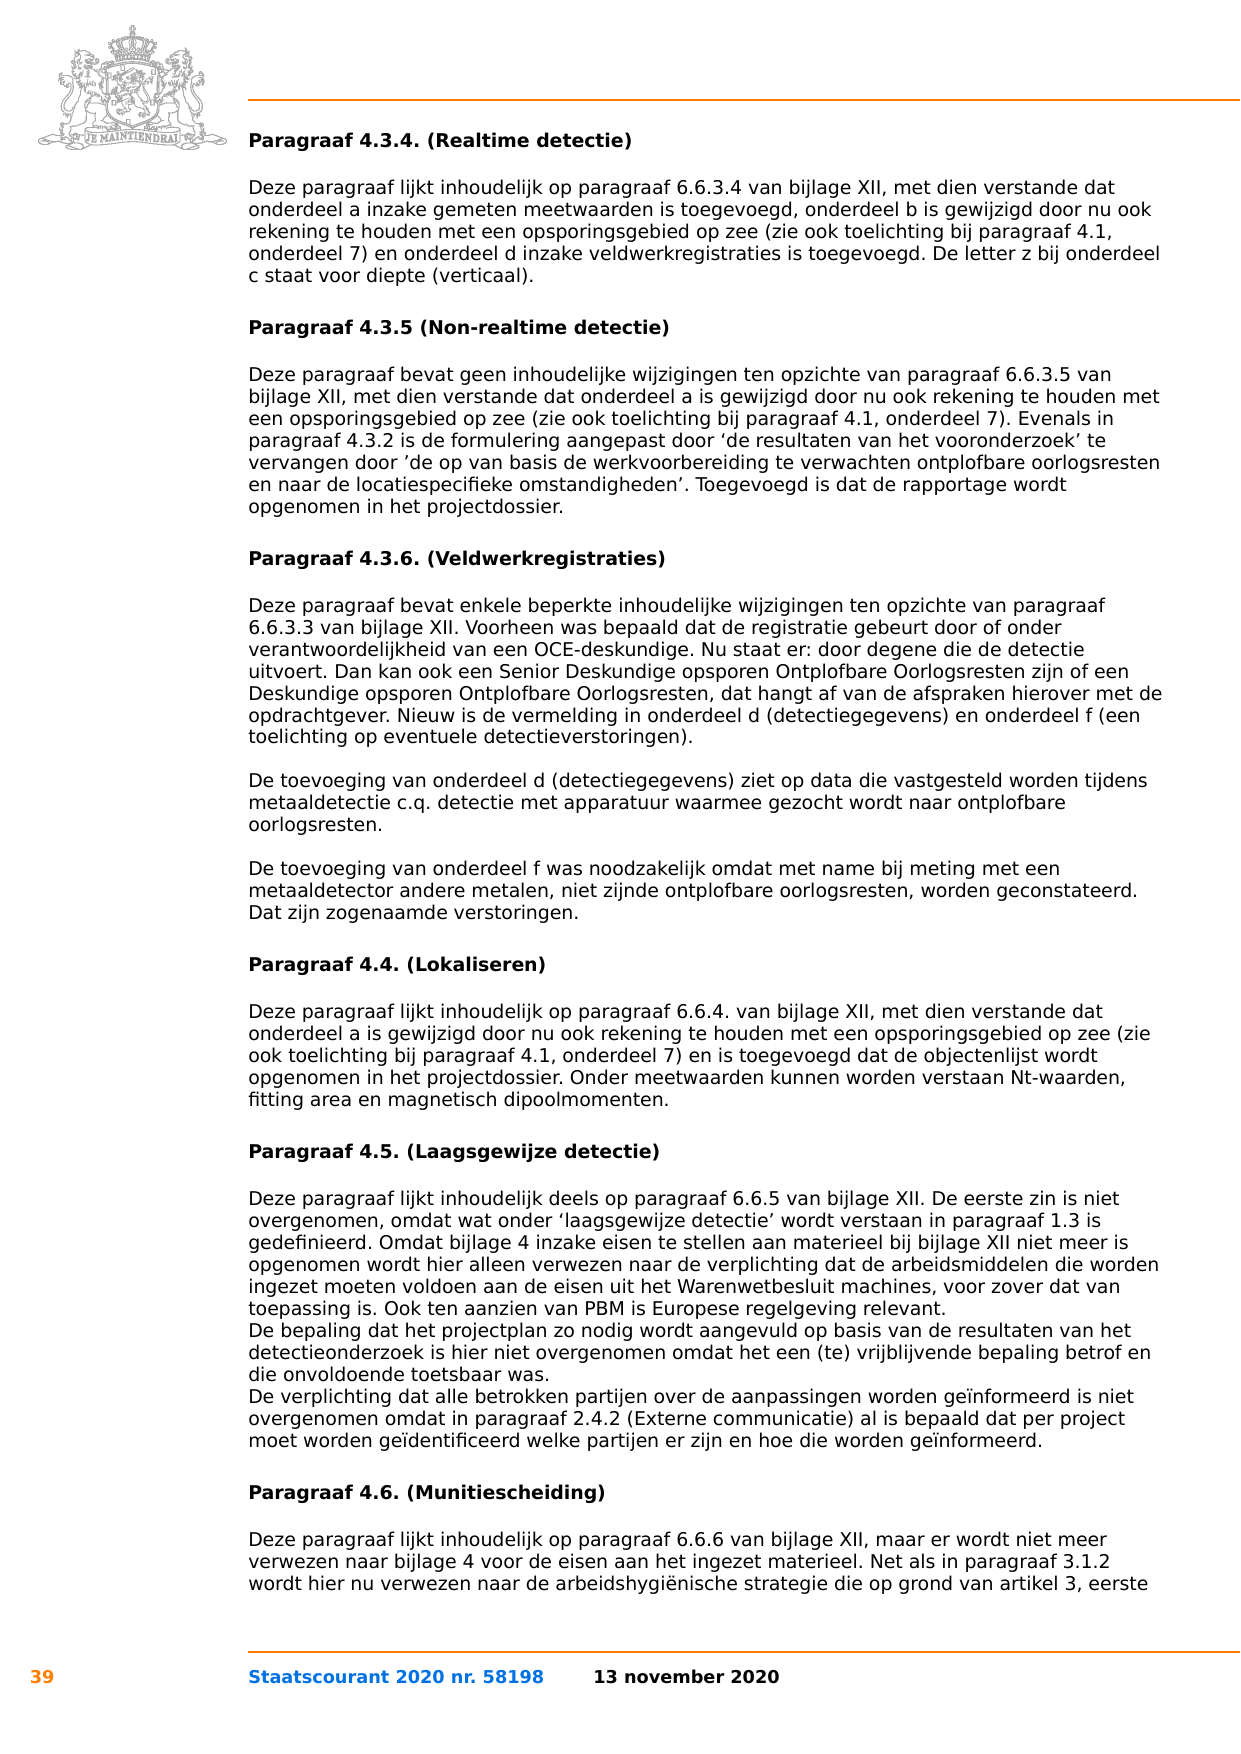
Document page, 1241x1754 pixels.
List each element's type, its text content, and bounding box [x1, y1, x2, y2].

text De verplichting dat alle betrokken partijen over de aanpassingen worden geïnformeerd is niet overgenomen omdat in paragraaf 2.4.2 (Externe communicatie) al is bepaald dat per project moet worden geïdentificeerd welke partijen er zijn en hoe die worden geïnformeerd. [248, 1386, 1163, 1452]
subtitle Paragraaf 4.5. (Laagsgewijze detectie) [248, 1141, 1163, 1163]
text Deze paragraaf lijkt inhoudelijk deels op paragraaf 6.6.5 van bijlage XII. De eerste zin is niet overgenomen, omdat wat onder ‘laagsgewijze detectie’ wordt verstaan in paragraaf 1.3 is gedefinieerd. Omdat bijlage 4 inzake eisen te stellen aan materieel bij bijlage XII niet meer is opgenomen wordt hier alleen verwezen naar de verplichting dat de arbeidsmiddelen die worden ingezet moeten voldoen aan de eisen uit het Warenwetbesluit machines, voor zover dat van toepassing is. Ook ten aanzien van PBM is Europese regelgeving relevant. [248, 1188, 1163, 1320]
subtitle Paragraaf 4.4. (Lokaliseren) [248, 954, 1163, 976]
text De bepaling dat het projectplan zo nodig wordt aangevuld op basis van de resultaten van het detectieonderzoek is hier niet overgenomen omdat het een (te) vrijblijvende bepaling betrof en die onvoldoende toetsbaar was. [248, 1320, 1163, 1386]
text De toevoeging van onderdeel f was noodzakelijk omdat met name bij meting met een metaaldetector andere metalen, niet zijnde ontplofbare oorlogsresten, worden geconstateerd. Dat zijn zogenaamde verstoringen. [248, 858, 1163, 924]
subtitle Paragraaf 4.3.5 (Non-realtime detectie) [248, 317, 1163, 339]
text Deze paragraaf lijkt inhoudelijk op paragraaf 6.6.4. van bijlage XII, met dien verstande dat onderdeel a is gewijzigd door nu ook rekening te houden met een opsporingsgebied op zee (zie ook toelichting bij paragraaf 4.1, onderdeel 7) en is toegevoegd dat de objectenlijst wordt opgenomen in het projectdossier. Onder meetwaarden kunnen worden verstaan Nt-waarden, fitting area en magnetisch dipoolmomenten. [248, 1001, 1163, 1111]
text Deze paragraaf lijkt inhoudelijk op paragraaf 6.6.6 van bijlage XII, maar er wordt niet meer verwezen naar bijlage 4 voor de eisen aan het ingezet materieel. Net als in paragraaf 3.1.2 wordt hier nu verwezen naar de arbeidshygiënische strategie die op grond van artikel 3, eerste [248, 1529, 1163, 1594]
text Deze paragraaf bevat enkele beperkte inhoudelijke wijzigingen ten opzichte van paragraaf 6.6.3.3 van bijlage XII. Voorheen was bepaald dat de registratie gebeurt door of onder verantwoordelijkheid van een OCE-deskundige. Nu staat er: door degene die de detectie uitvoert. Dan kan ook een Senior Deskundige opsporen Ontplofbare Oorlogsresten zijn of een Deskundige opsporen Ontplofbare Oorlogsresten, dat hangt af van de afspraken hierover met de opdrachtgever. Nieuw is de vermelding in onderdeel d (detectiegegevens) en onderdeel f (een toelichting op eventuele detectieverstoringen). [248, 594, 1163, 748]
text Deze paragraaf lijkt inhoudelijk op paragraaf 6.6.3.4 van bijlage XII, met dien verstande dat onderdeel a inzake gemeten meetwaarden is toegevoegd, onderdeel b is gewijzigd door nu ook rekening te houden met een opsporingsgebied op zee (zie ook toelichting bij paragraaf 4.1, onderdeel 7) en onderdeel d inzake veldwerkregistraties is toegevoegd. De letter z bij onderdeel c staat voor diepte (verticaal). [248, 177, 1163, 287]
subtitle Paragraaf 4.3.6. (Veldwerkregistraties) [248, 548, 1163, 569]
picture [38, 25, 227, 150]
text Deze paragraaf bevat geen inhoudelijke wijzigingen ten opzichte van paragraaf 6.6.3.5 van bijlage XII, met dien verstande dat onderdeel a is gewijzigd door nu ook rekening te houden met een opsporingsgebied op zee (zie ook toelichting bij paragraaf 4.1, onderdeel 7). Evenals in paragraaf 4.3.2 is de formulering aangepast door ‘de resultaten van het vooronderzoek’ te vervangen door ’de op van basis de werkvoorbereiding te verwachten ontplofbare oorlogsresten en naar de locatiespecifieke omstandigheden’. Toegevoegd is dat de rapportage wordt opgenomen in het projectdossier. [248, 364, 1163, 518]
text De toevoeging van onderdeel d (detectiegegevens) ziet op data die vastgesteld worden tijdens metaaldetectie c.q. detectie met apparatuur waarmee gezocht wordt naar ontplofbare oorlogsresten. [248, 770, 1163, 836]
subtitle Paragraaf 4.6. (Munitiescheiding) [248, 1482, 1163, 1504]
subtitle Paragraaf 4.3.4. (Realtime detectie) [248, 130, 1163, 152]
